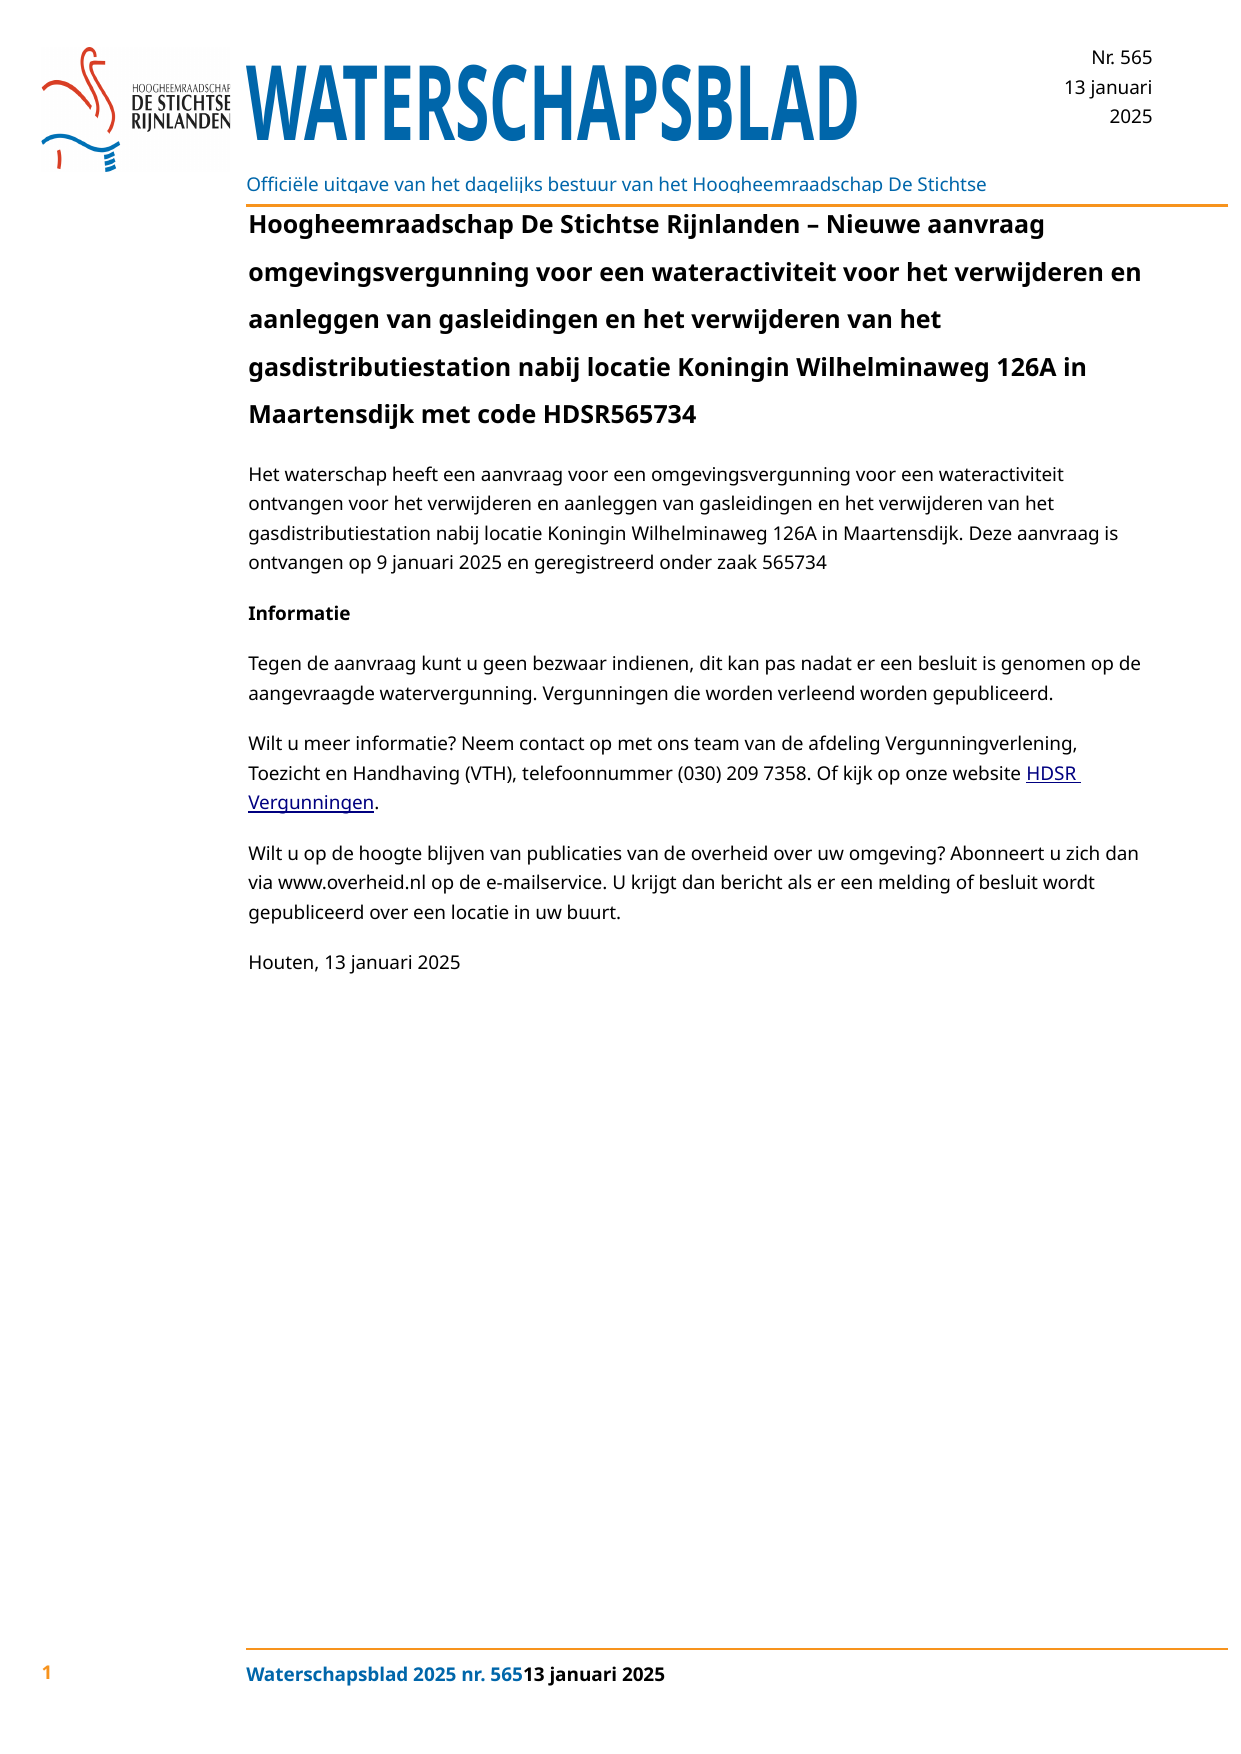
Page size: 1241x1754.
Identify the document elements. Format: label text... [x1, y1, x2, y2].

text Het waterschap heeft een aanvraag voor een omgevingsvergunning voor een wateractiviteit ontvangen voor het verwijderen en aanleggen van gasleidingen en het verwijderen van het gasdistributiestation nabij locatie Koningin Wilhelminaweg 126A in Maartensdijk. Deze aanvraag is ontvangen op 9 januari 2025 en geregistreerd onder zaak 565734 [248, 461, 1152, 575]
picture [41, 47, 231, 172]
text Tegen de aanvraag kunt u geen bezwaar indienen, dit kan pas nadat er een besluit is genomen op de aangevraagde watervergunning. Vergunningen die worden verleend worden gepubliceerd. [248, 650, 1152, 706]
text Informatie [248, 600, 1152, 626]
text Wilt u op de hoogte blijven van publicaties van de overheid over uw omgeving? Abonneert u zich dan via www.overheid.nl op de e-mailservice. U krijgt dan bericht als er een melding of besluit wordt gepubliceerd over een locatie in uw buurt. [248, 840, 1152, 925]
text Hoogheemraadschap De Stichtse Rijnlanden – Nieuwe aanvraag omgevingsvergunning voor een wateractiviteit voor het verwijderen en aanleggen van gasleidingen en het verwijderen van het gasdistributiestation nabij locatie Koningin Wilhelminaweg 126A in Maartensdijk met code HDSR565734 [248, 207, 1152, 431]
text Houten, 13 januari 2025 [248, 949, 1152, 975]
text Wilt u meer informatie? Neem contact op met ons team van de afdeling Vergunningverlening, Toezicht en Handhaving (VTH), telefoonnummer (030) 209 7358. Of kijk op onze website HDSR Vergunningen. [248, 730, 1152, 815]
